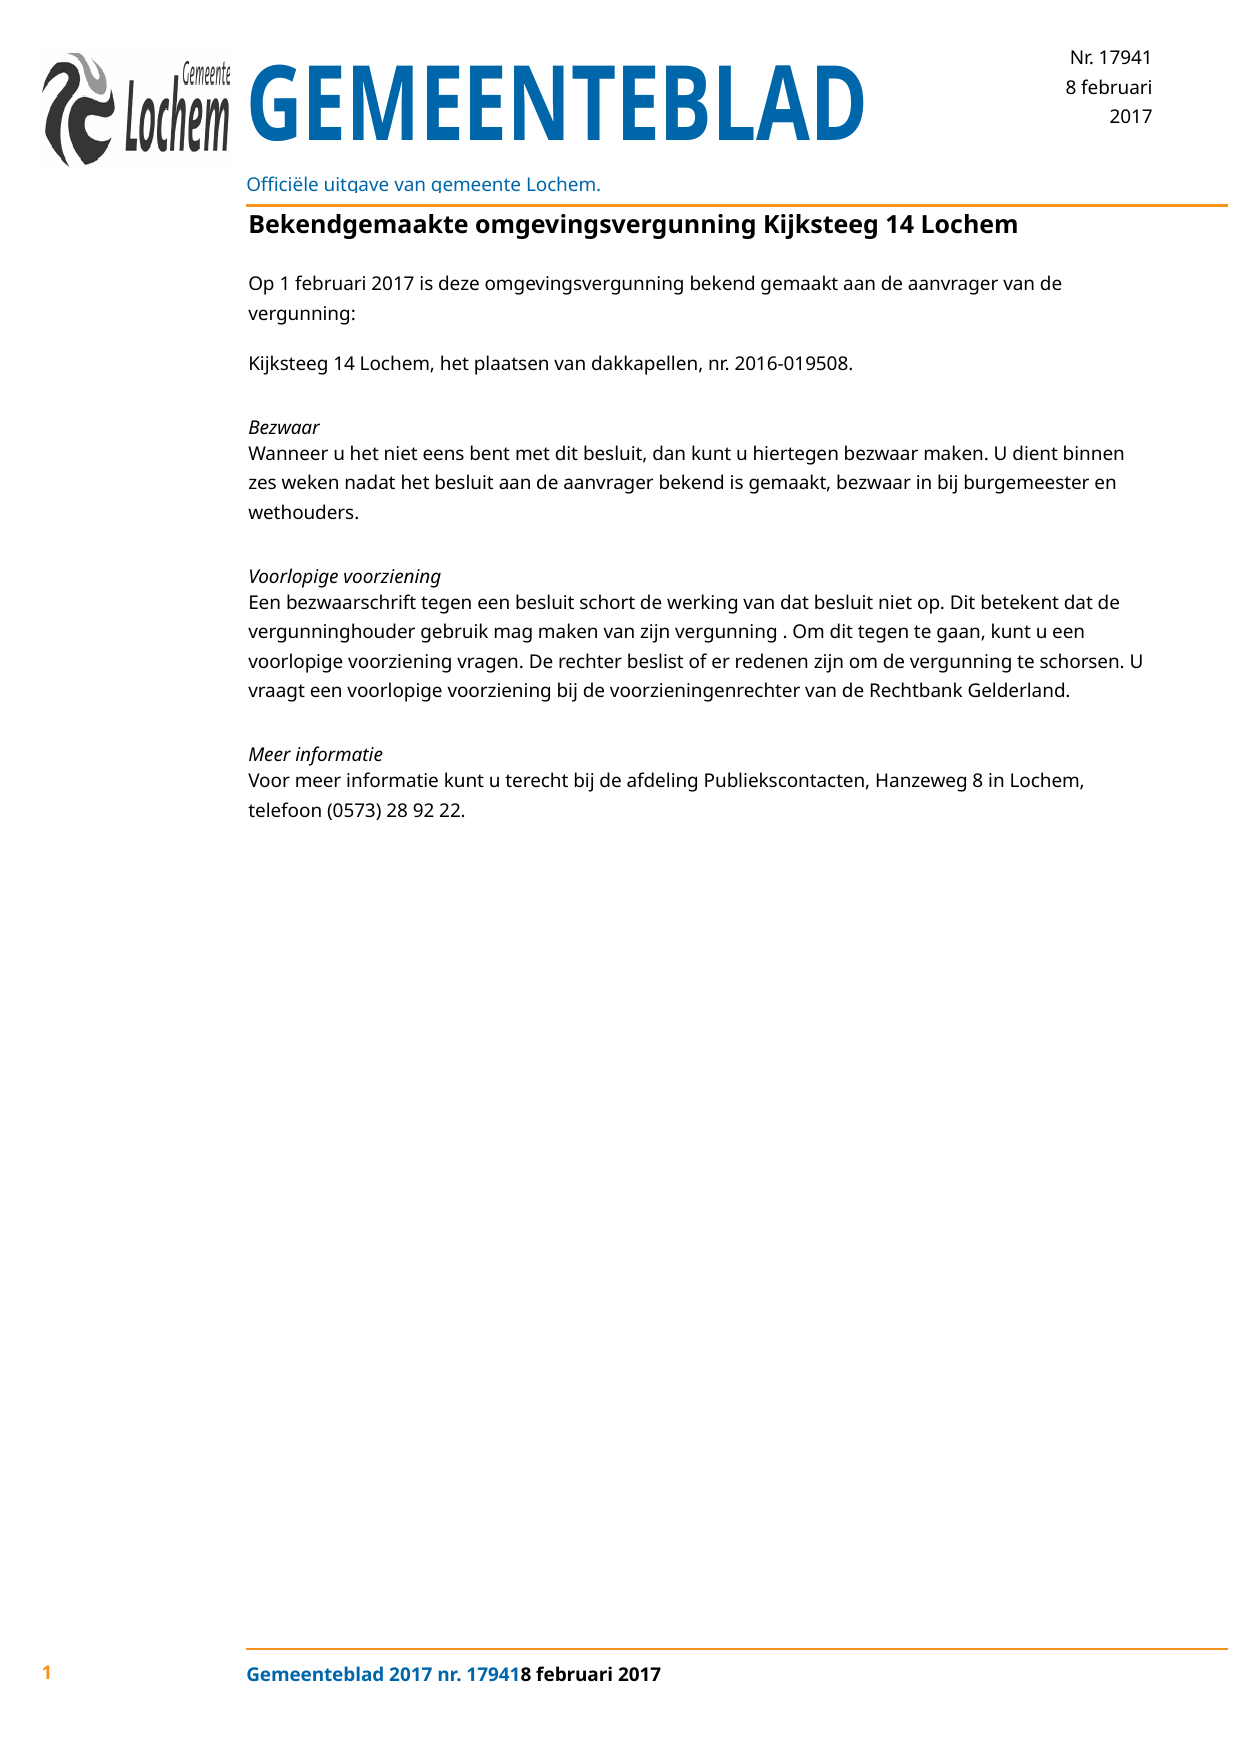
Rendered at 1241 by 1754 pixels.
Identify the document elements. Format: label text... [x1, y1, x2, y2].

picture [41, 47, 231, 172]
text Kijksteeg 14 Lochem, het plaatsen van dakkapellen, nr. 2016-019508. [248, 350, 1152, 376]
text Een bezwaarschrift tegen een besluit schort de werking van dat besluit niet op. Dit betekent dat de vergunninghouder gebruik mag maken van zijn vergunning . Om dit tegen te gaan, kunt u een voorlopige voorziening vragen. De rechter beslist of er redenen zijn om de vergunning te schorsen. U vraagt een voorlopige voorziening bij de voorzieningenrechter van de Rechtbank Gelderland. [248, 589, 1152, 703]
text Voor meer informatie kunt u terecht bij de afdeling Publiekscontacten, Hanzeweg 8 in Lochem, telefoon (0573) 28 92 22. [248, 767, 1152, 823]
text Bezwaar [248, 414, 1152, 440]
text Bekendgemaakte omgevingsvergunning Kijksteeg 14 Lochem [248, 207, 1152, 241]
text Op 1 februari 2017 is deze omgevingsvergunning bekend gemaakt aan de aanvrager van de vergunning: [248, 270, 1152, 326]
text Voorlopige voorziening [248, 563, 1152, 589]
text Wanneer u het niet eens bent met dit besluit, dan kunt u hiertegen bezwaar maken. U dient binnen zes weken nadat het besluit aan de aanvrager bekend is gemaakt, bezwaar in bij burgemeester en wethouders. [248, 440, 1152, 525]
text Meer informatie [248, 742, 1152, 767]
